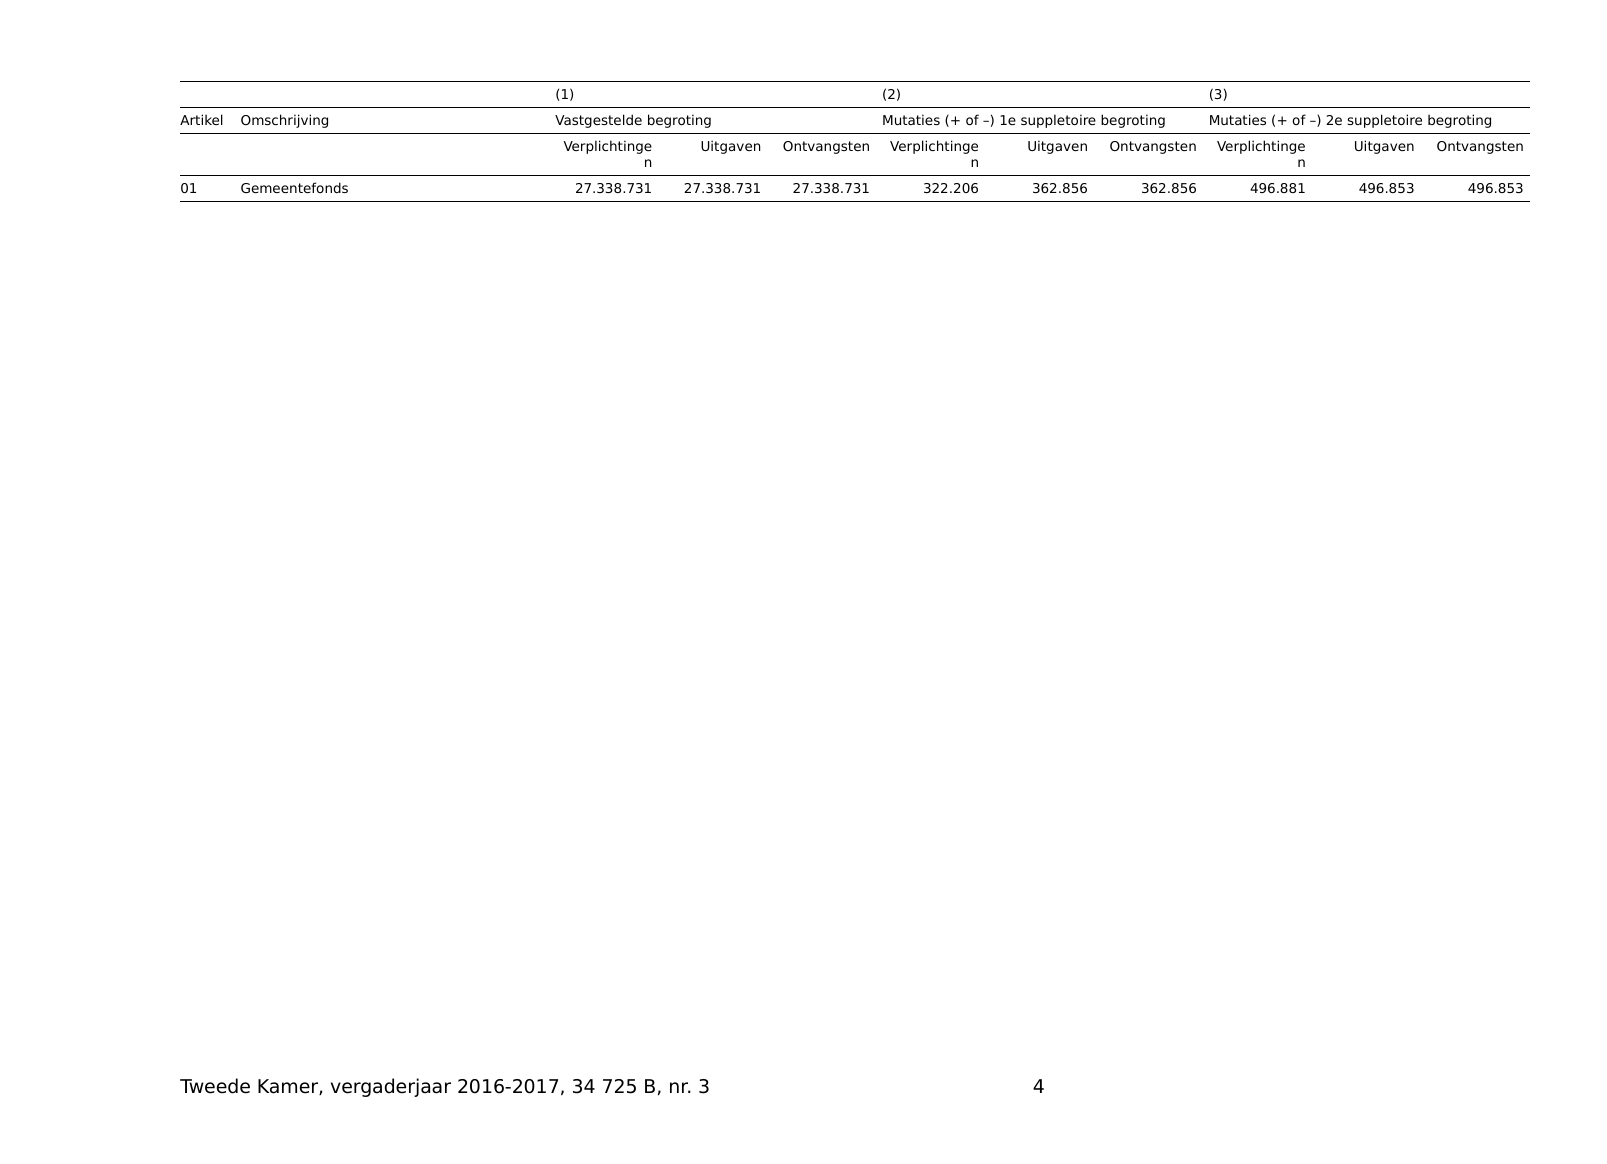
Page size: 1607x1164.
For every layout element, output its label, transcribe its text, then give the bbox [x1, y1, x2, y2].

table_header (1) [549, 82, 876, 107]
table_cell Gemeentefonds [235, 176, 549, 201]
table_cell 496.853 [1420, 176, 1529, 201]
table_cell Omschrijving [235, 108, 549, 133]
table_header [235, 82, 549, 107]
table_cell Ontvangsten [1420, 134, 1529, 175]
table_cell Uitgaven [985, 134, 1094, 175]
table_cell 322.206 [876, 176, 985, 201]
table_cell Ontvangsten [767, 134, 876, 175]
table_header [180, 82, 234, 107]
table_cell [235, 134, 549, 175]
table_cell 27.338.731 [767, 176, 876, 201]
table_cell Verplichtingen [549, 134, 658, 175]
table_cell 27.338.731 [549, 176, 658, 201]
table_header (2) [876, 82, 1202, 107]
table_cell Verplichtingen [876, 134, 985, 175]
table_cell 01 [180, 176, 234, 201]
table_cell Artikel [180, 108, 234, 133]
table_cell 362.856 [1094, 176, 1202, 201]
table_cell Mutaties (+ of –) 2e suppletoire begroting [1203, 108, 1529, 133]
table_cell Ontvangsten [1094, 134, 1202, 175]
table_cell Uitgaven [1311, 134, 1420, 175]
table_header (3) [1203, 82, 1529, 107]
table_cell 496.853 [1311, 176, 1420, 201]
table_cell 496.881 [1203, 176, 1311, 201]
table_cell 362.856 [985, 176, 1094, 201]
table_cell Mutaties (+ of –) 1e suppletoire begroting [876, 108, 1202, 133]
table_cell [180, 134, 234, 175]
table_cell Verplichtingen [1203, 134, 1311, 175]
table_cell Vastgestelde begroting [549, 108, 876, 133]
table_cell Uitgaven [658, 134, 767, 175]
table_cell 27.338.731 [658, 176, 767, 201]
